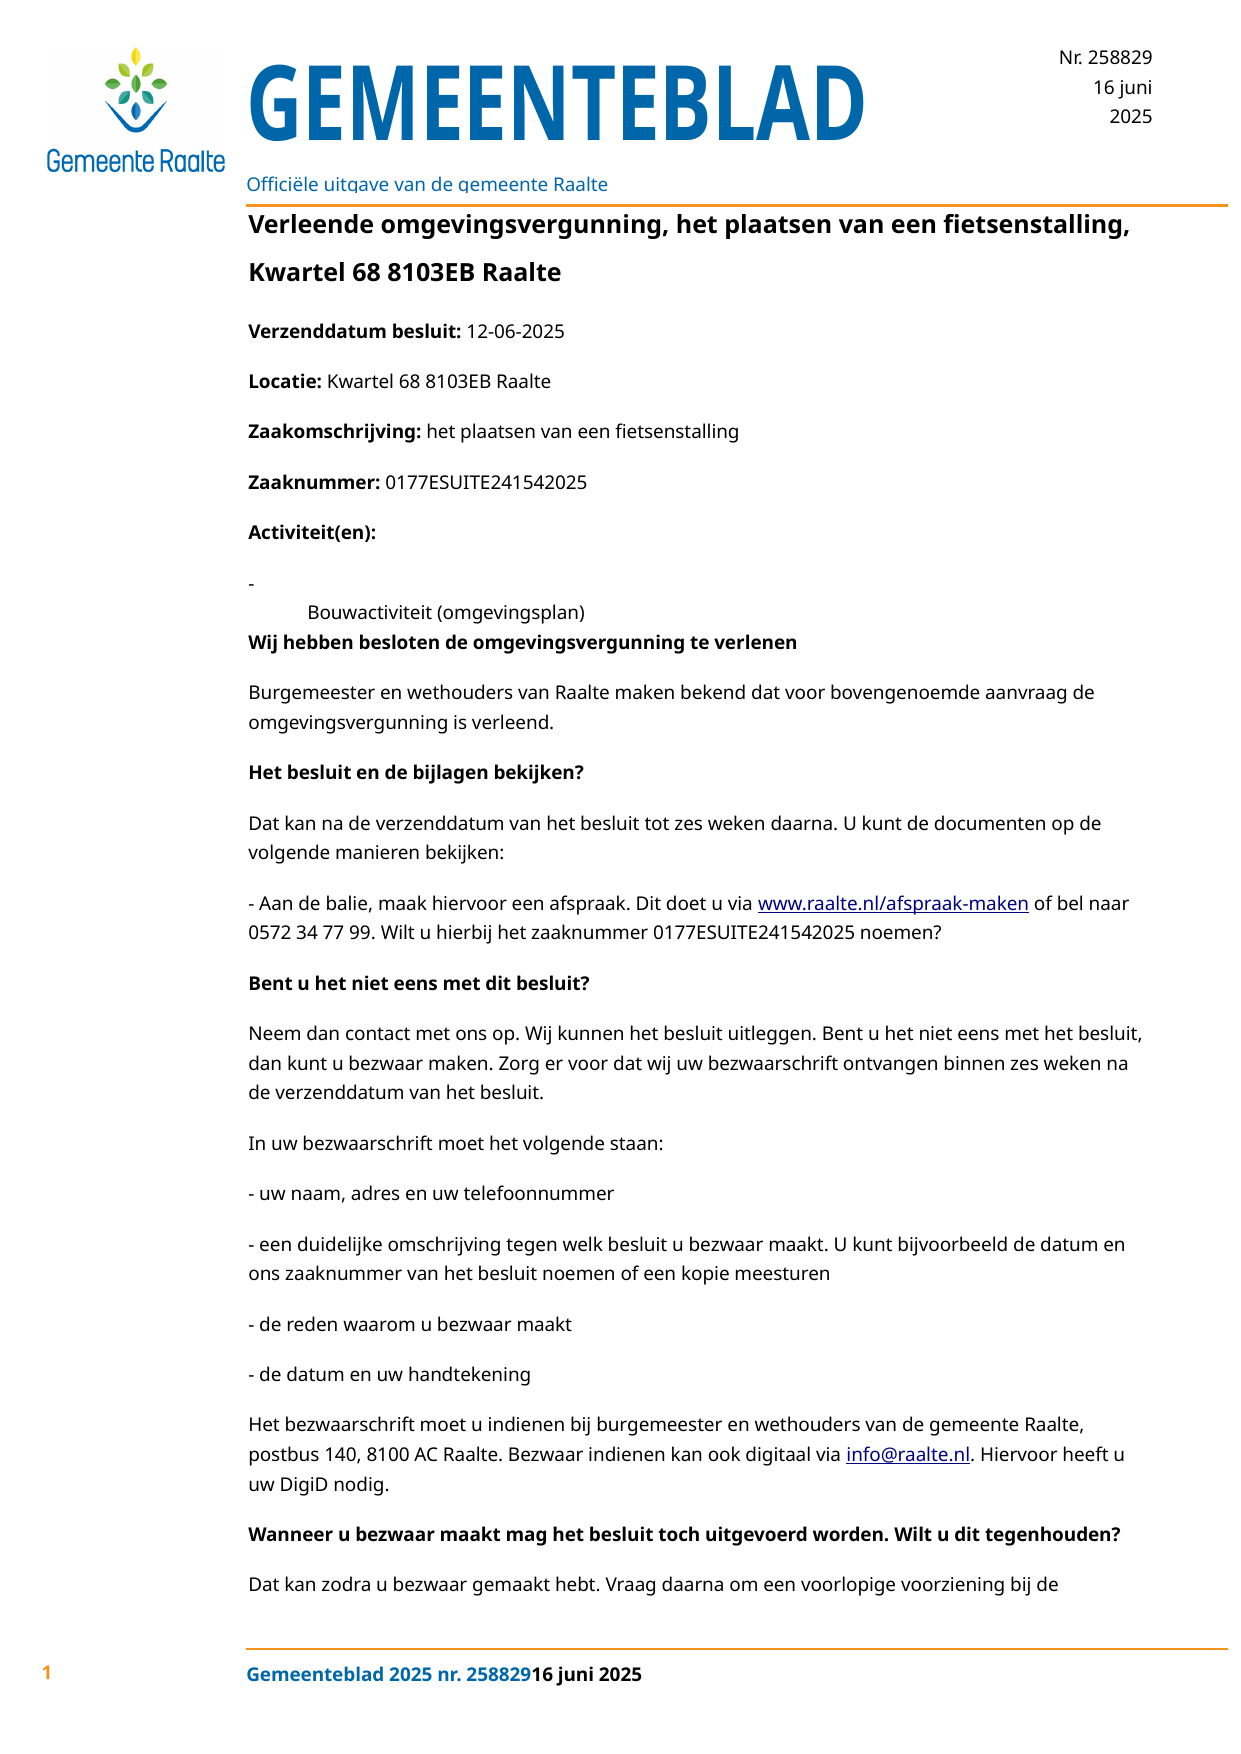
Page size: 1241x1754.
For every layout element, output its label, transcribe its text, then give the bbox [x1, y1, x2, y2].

text Zaaknummer: 0177ESUITE241542025 [248, 469, 1152, 495]
text Wanneer u bezwaar maakt mag het besluit toch uitgevoerd worden. Wilt u dit tegenhouden? [248, 1521, 1152, 1547]
text Burgemeester en wethouders van Raalte maken bekend dat voor bovengenoemde aanvraag de omgevingsvergunning is verleend. [248, 679, 1152, 735]
text Zaakomschrijving: het plaatsen van een fietsenstalling [248, 419, 1152, 444]
text Dat kan zodra u bezwaar gemaakt hebt. Vraag daarna om een voorlopige voorziening bij de [248, 1572, 1152, 1597]
text Bent u het niet eens met dit besluit? [248, 970, 1152, 996]
text Activiteit(en): [248, 519, 1152, 545]
text Het besluit en de bijlagen bekijken? [248, 759, 1152, 785]
text - de reden waarom u bezwaar maakt [248, 1311, 1152, 1337]
text Het bezwaarschrift moet u indienen bij burgemeester en wethouders van de gemeente Raalte, postbus 140, 8100 AC Raalte. Bezwaar indienen kan ook digitaal via info@raalte.nl. Hiervoor heeft u uw DigiD nodig. [248, 1412, 1152, 1497]
text Locatie: Kwartel 68 8103EB Raalte [248, 368, 1152, 394]
text - Aan de balie, maak hiervoor een afspraak. Dit doet u via www.raalte.nl/afspraak-maken of bel naar 0572 34 77 99. Wilt u hierbij het zaaknummer 0177ESUITE241542025 noemen? [248, 890, 1152, 945]
picture [41, 47, 231, 172]
text Wij hebben besloten de omgevingsvergunning te verlenen [248, 629, 1152, 655]
text Verleende omgevingsvergunning, het plaatsen van een fietsenstalling, Kwartel 68 8103EB Raalte [248, 207, 1152, 288]
text - uw naam, adres en uw telefoonnummer [248, 1180, 1152, 1206]
text - een duidelijke omschrijving tegen welk besluit u bezwaar maakt. U kunt bijvoorbeeld de datum en ons zaaknummer van het besluit noemen of een kopie meesturen [248, 1231, 1152, 1286]
list Bouwactiviteit (omgevingsplan) [248, 599, 1152, 625]
text In uw bezwaarschrift moet het volgende staan: [248, 1130, 1152, 1156]
text - de datum en uw handtekening [248, 1361, 1152, 1387]
text Neem dan contact met ons op. Wij kunnen het besluit uitleggen. Bent u het niet eens met het besluit, dan kunt u bezwaar maken. Zorg er voor dat wij uw bezwaarschrift ontvangen binnen zes weken na de verzenddatum van het besluit. [248, 1020, 1152, 1105]
text Dat kan na de verzenddatum van het besluit tot zes weken daarna. U kunt de documenten op de volgende manieren bekijken: [248, 810, 1152, 865]
text Verzenddatum besluit: 12-06-2025 [248, 318, 1152, 344]
